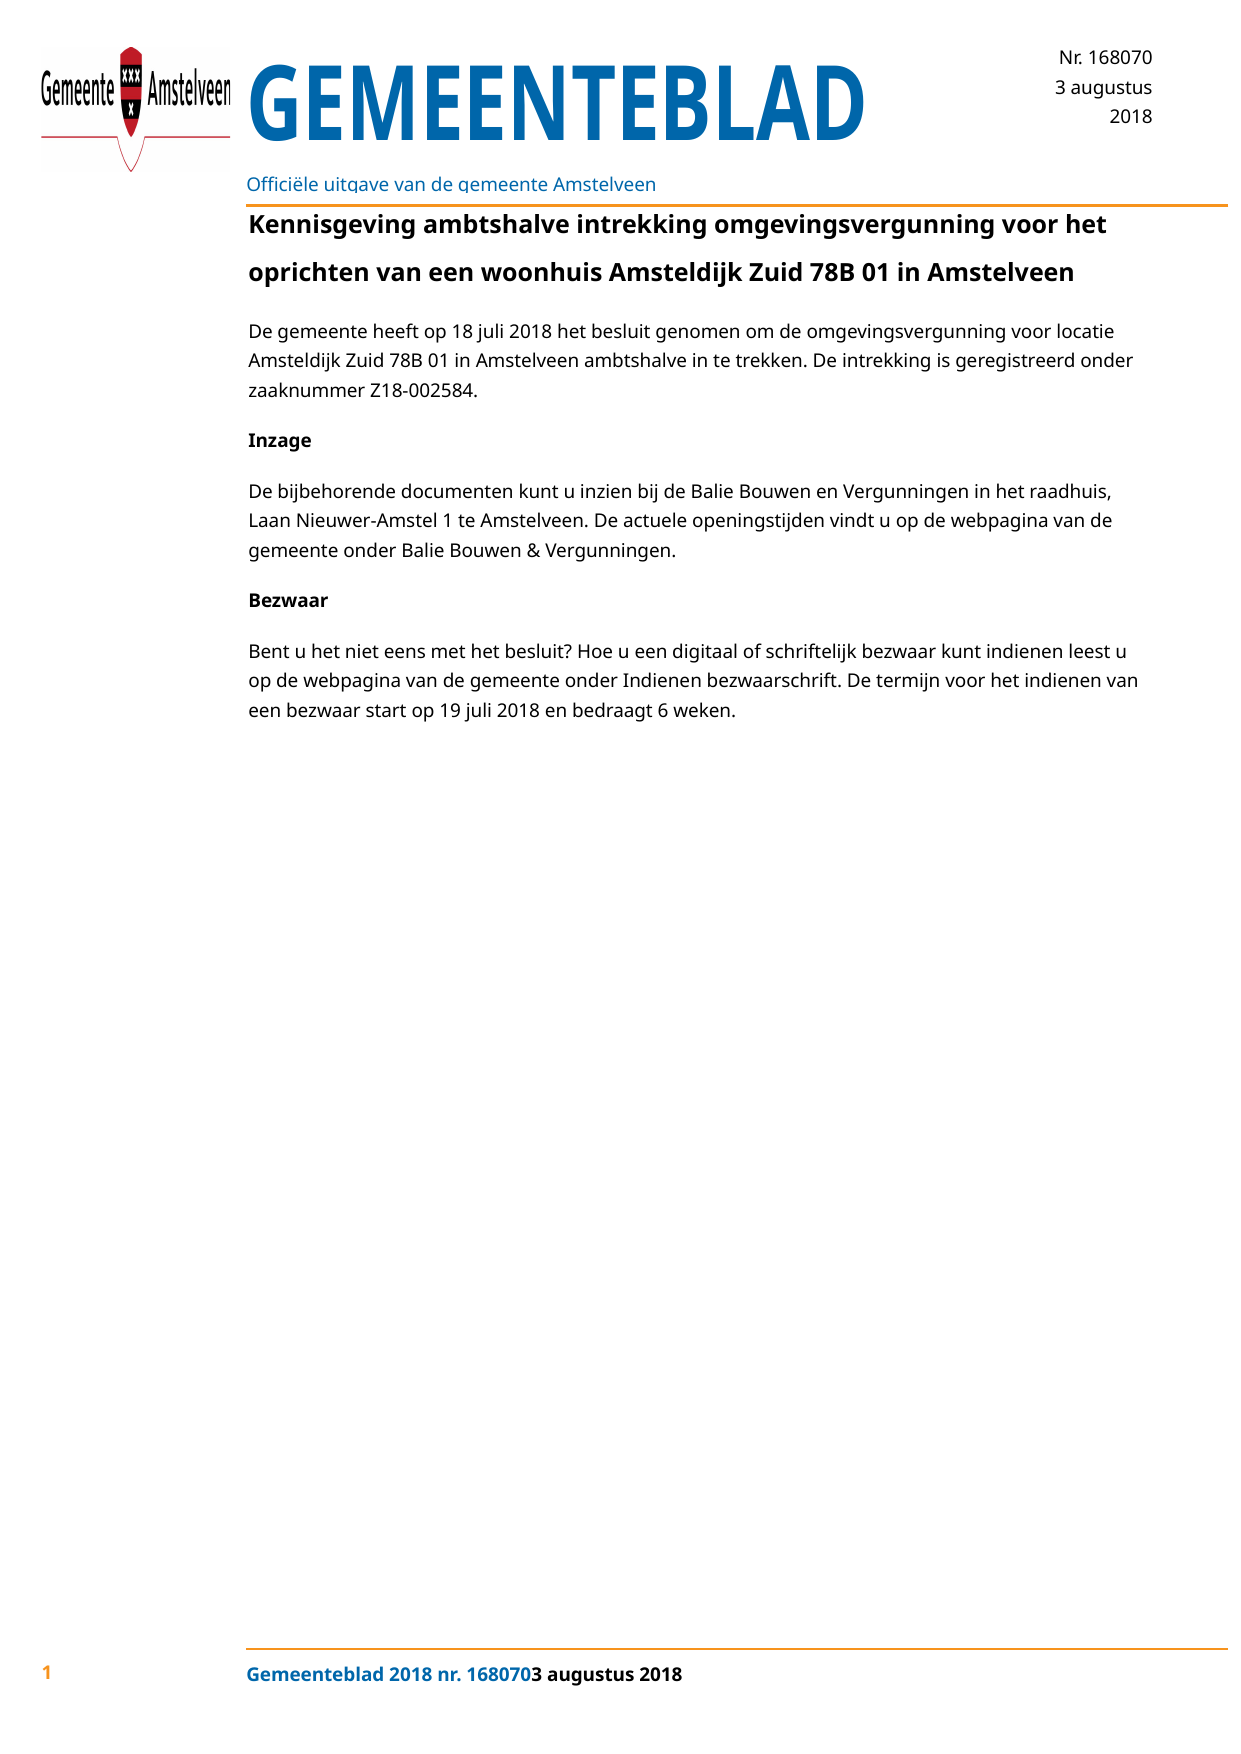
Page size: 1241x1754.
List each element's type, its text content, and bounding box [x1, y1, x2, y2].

picture [41, 47, 231, 172]
text Bezwaar [248, 587, 1152, 613]
text De gemeente heeft op 18 juli 2018 het besluit genomen om de omgevingsvergunning voor locatie Amsteldijk Zuid 78B 01 in Amstelveen ambtshalve in te trekken. De intrekking is geregistreerd onder zaaknummer Z18-002584. [248, 318, 1152, 403]
text Kennisgeving ambtshalve intrekking omgevingsvergunning voor het oprichten van een woonhuis Amsteldijk Zuid 78B 01 in Amstelveen [248, 207, 1152, 288]
text Inzage [248, 427, 1152, 453]
text Bent u het niet eens met het besluit? Hoe u een digitaal of schriftelijk bezwaar kunt indienen leest u op de webpagina van de gemeente onder Indienen bezwaarschrift. De termijn voor het indienen van een bezwaar start op 19 juli 2018 en bedraagt 6 weken. [248, 638, 1152, 723]
text De bijbehorende documenten kunt u inzien bij de Balie Bouwen en Vergunningen in het raadhuis, Laan Nieuwer-Amstel 1 te Amstelveen. De actuele openingstijden vindt u op de webpagina van de gemeente onder Balie Bouwen & Vergunningen. [248, 478, 1152, 563]
